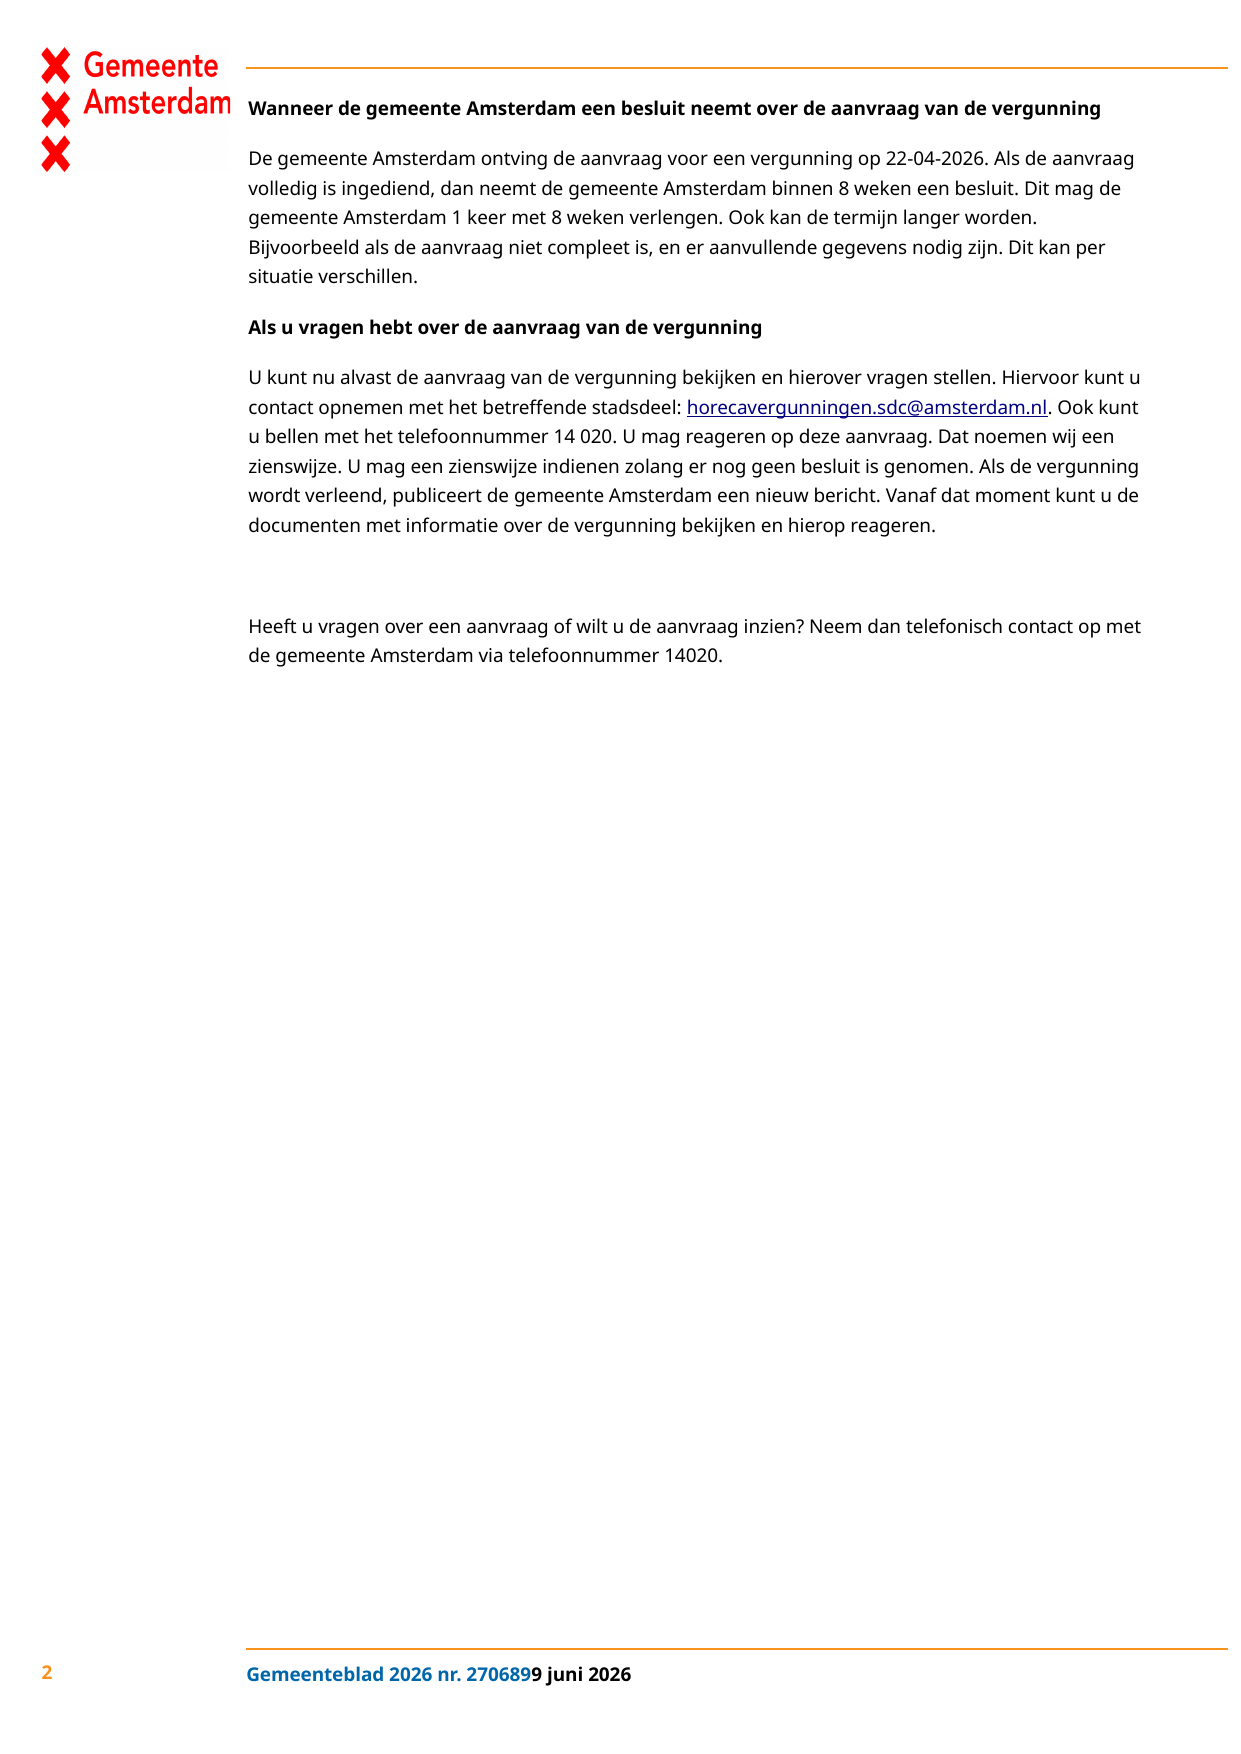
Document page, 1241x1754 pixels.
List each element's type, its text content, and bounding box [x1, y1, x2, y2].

text U kunt nu alvast de aanvraag van de vergunning bekijken en hierover vragen stellen. Hiervoor kunt u contact opnemen met het betreffende stadsdeel: horecavergunningen.sdc@amsterdam.nl. Ook kunt u bellen met het telefoonnummer 14 020. U mag reageren op deze aanvraag. Dat noemen wij een zienswijze. U mag een zienswijze indienen zolang er nog geen besluit is genomen. Als de vergunning wordt verleend, publiceert de gemeente Amsterdam een nieuw bericht. Vanaf dat moment kunt u de documenten met informatie over de vergunning bekijken en hierop reageren. [248, 364, 1152, 538]
text Wanneer de gemeente Amsterdam een besluit neemt over de aanvraag van de vergunning [248, 95, 1152, 121]
text De gemeente Amsterdam ontving de aanvraag voor een vergunning op 22-04-2026. Als de aanvraag volledig is ingediend, dan neemt de gemeente Amsterdam binnen 8 weken een besluit. Dit mag de gemeente Amsterdam 1 keer met 8 weken verlengen. Ook kan de termijn langer worden. Bijvoorbeeld als de aanvraag niet compleet is, en er aanvullende gegevens nodig zijn. Dit kan per situatie verschillen. [248, 145, 1152, 289]
picture [41, 47, 231, 172]
text Als u vragen hebt over de aanvraag van de vergunning [248, 314, 1152, 340]
text Heeft u vragen over een aanvraag of wilt u de aanvraag inzien? Neem dan telefonisch contact op met de gemeente Amsterdam via telefoonnummer 14020. [248, 613, 1152, 668]
